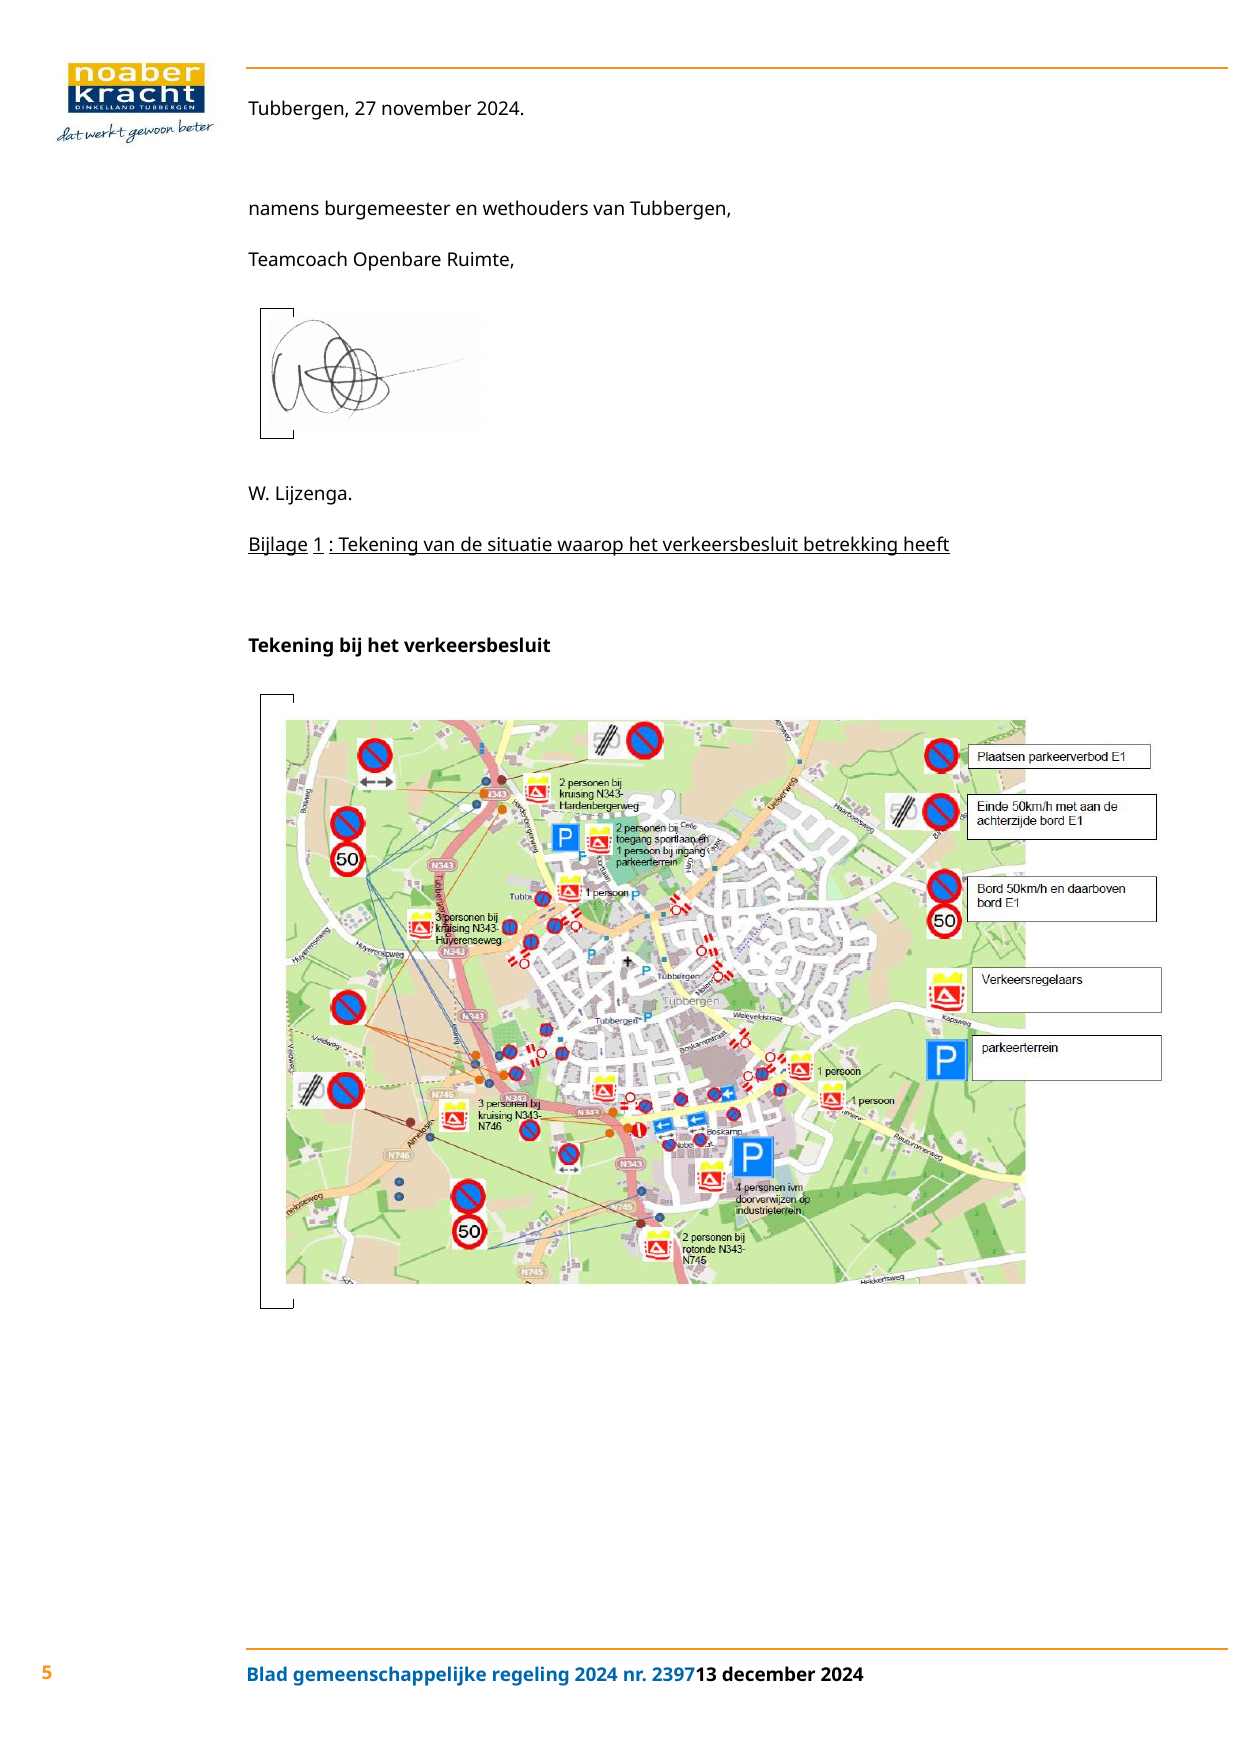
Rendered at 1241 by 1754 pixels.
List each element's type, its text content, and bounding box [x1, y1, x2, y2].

text Tubbergen, 27 november 2024. [248, 95, 1152, 121]
picture [41, 47, 231, 172]
text W. Lijzenga. [248, 481, 1152, 506]
picture [268, 317, 483, 430]
text Tekening bij het verkeersbesluit [248, 632, 1152, 658]
text Bijlage 1 : Tekening van de situatie waarop het verkeersbesluit betrekking heeft [248, 531, 1152, 557]
picture [268, 703, 1173, 1299]
text Teamcoach Openbare Ruimte, [248, 246, 1152, 272]
text namens burgemeester en wethouders van Tubbergen, [248, 196, 1152, 221]
